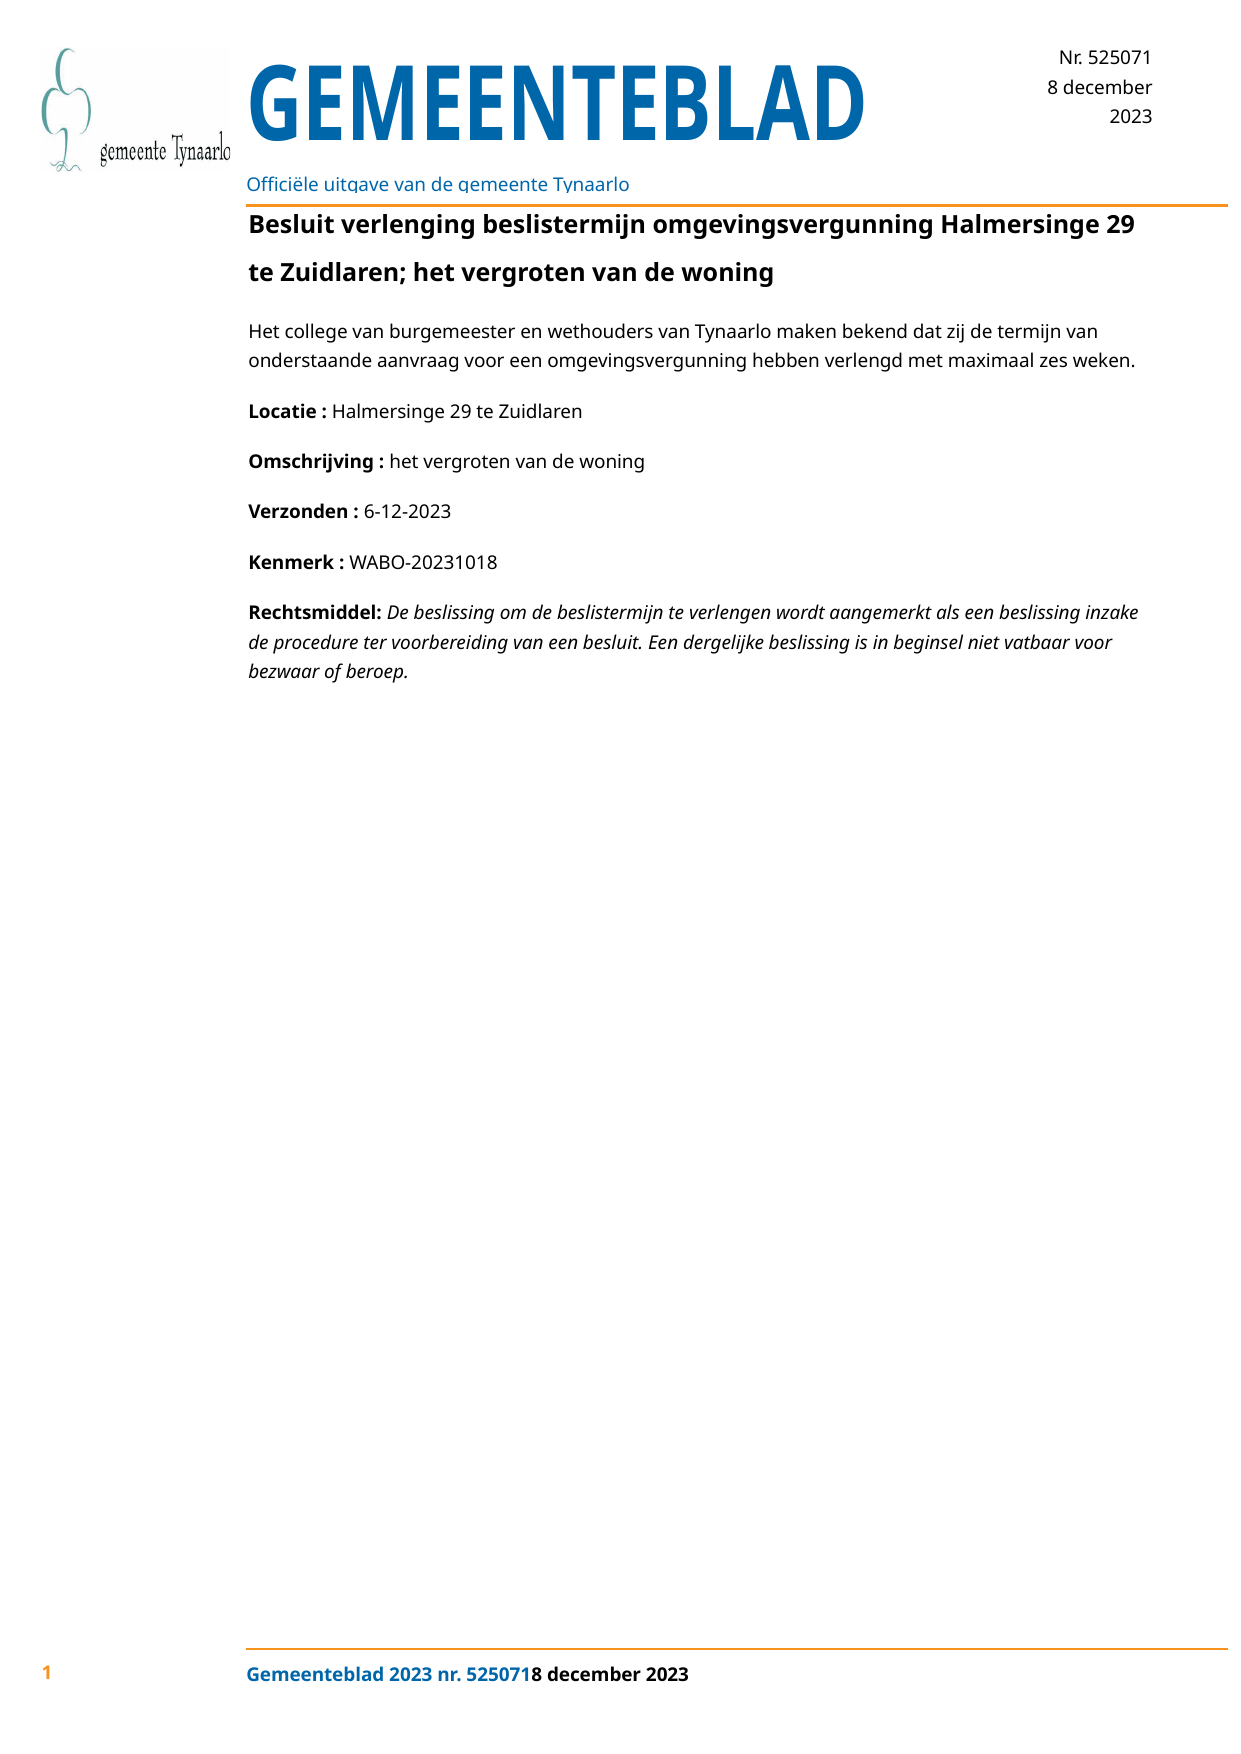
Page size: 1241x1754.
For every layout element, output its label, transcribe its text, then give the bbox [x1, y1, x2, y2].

text Locatie : Halmersinge 29 te Zuidlaren [248, 398, 1152, 424]
text Besluit verlenging beslistermijn omgevingsvergunning Halmersinge 29 te Zuidlaren; het vergroten van de woning [248, 207, 1152, 288]
text Kenmerk : WABO-20231018 [248, 549, 1152, 575]
text Het college van burgemeester en wethouders van Tynaarlo maken bekend dat zij de termijn van onderstaande aanvraag voor een omgevingsvergunning hebben verlengd met maximaal zes weken. [248, 318, 1152, 373]
picture [41, 47, 231, 172]
text Rechtsmiddel: De beslissing om de beslistermijn te verlengen wordt aangemerkt als een beslissing inzake de procedure ter voorbereiding van een besluit. Een dergelijke beslissing is in beginsel niet vatbaar voor bezwaar of beroep. [248, 599, 1152, 684]
text Verzonden : 6-12-2023 [248, 499, 1152, 524]
text Omschrijving : het vergroten van de woning [248, 448, 1152, 474]
